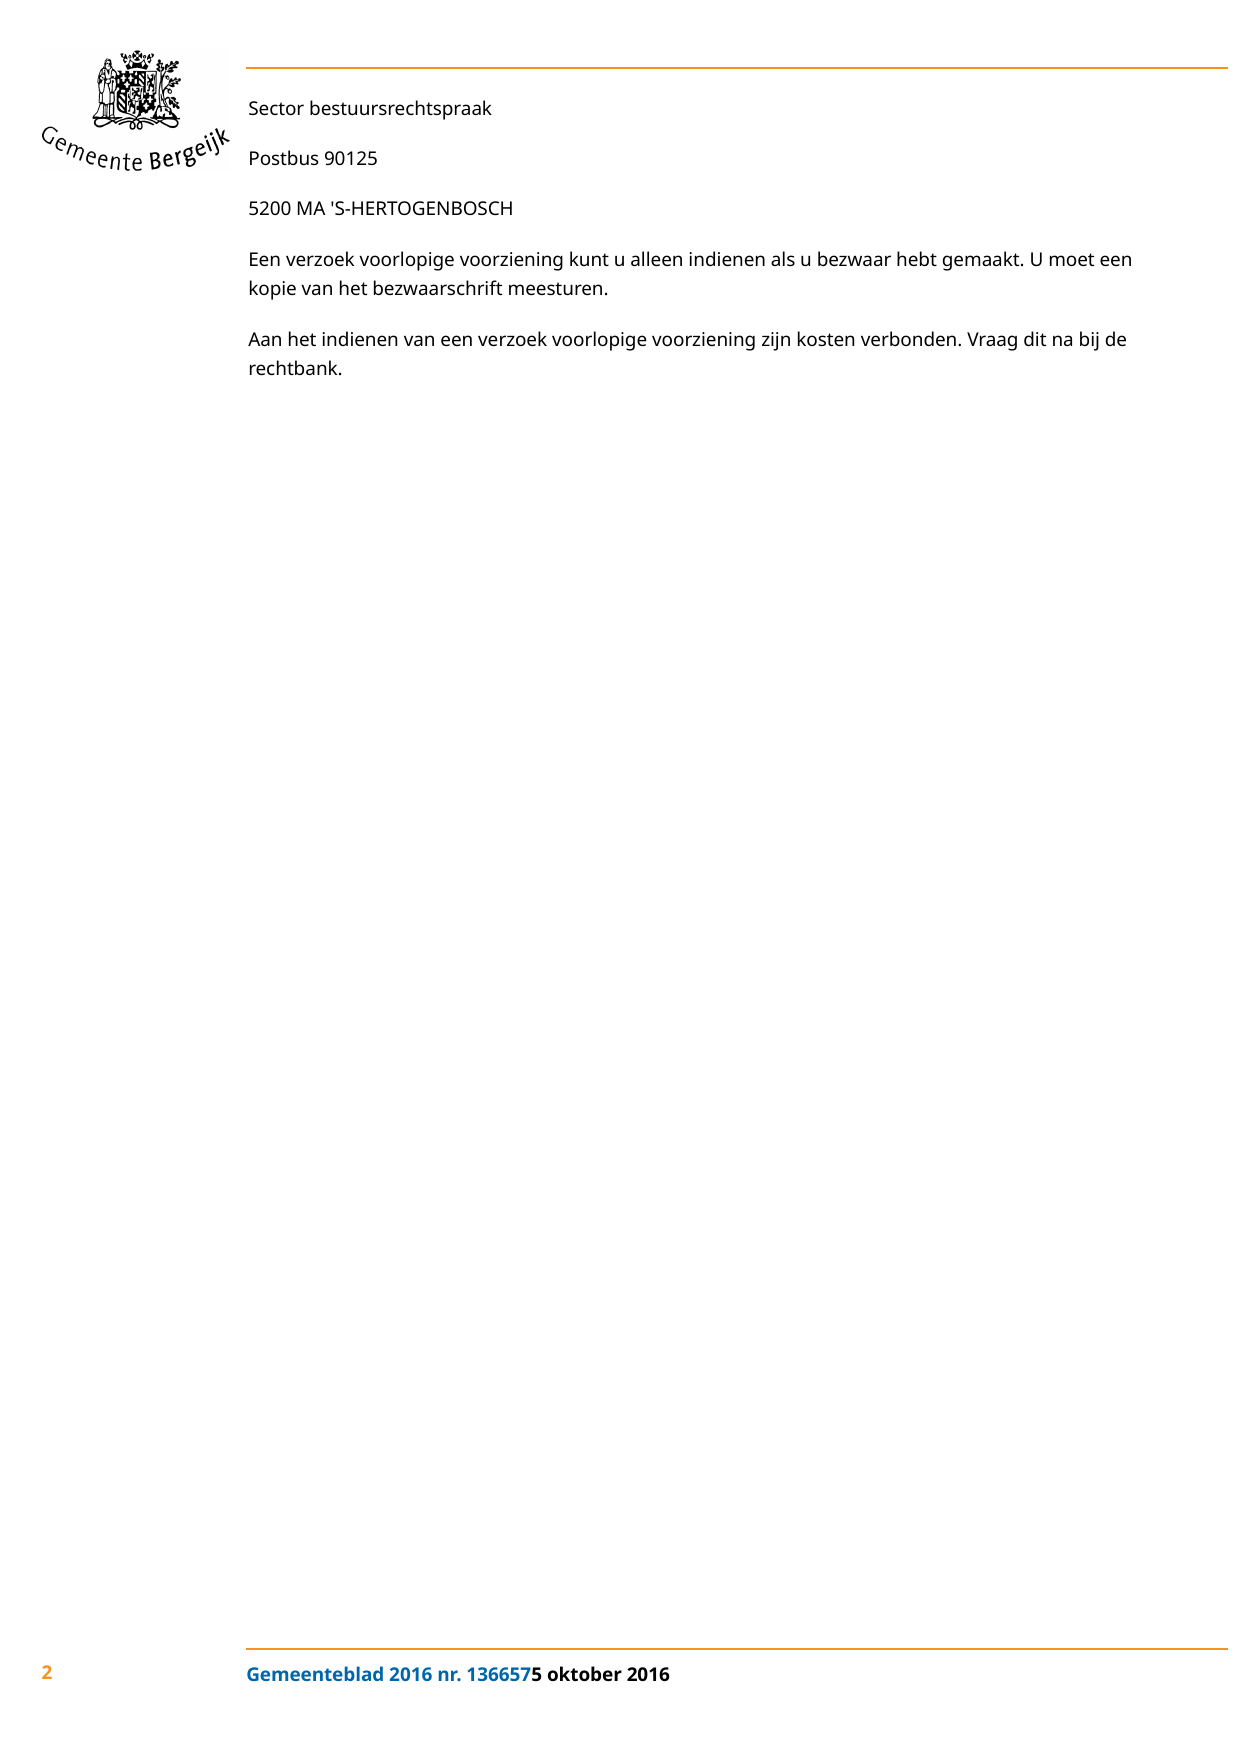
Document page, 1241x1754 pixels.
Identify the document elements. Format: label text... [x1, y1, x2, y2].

text Een verzoek voorlopige voorziening kunt u alleen indienen als u bezwaar hebt gemaakt. U moet een kopie van het bezwaarschrift meesturen. [248, 246, 1152, 301]
picture [41, 47, 231, 172]
text 5200 MA 'S-HERTOGENBOSCH [248, 196, 1152, 221]
text Sector bestuursrechtspraak [248, 95, 1152, 121]
text Aan het indienen van een verzoek voorlopige voorziening zijn kosten verbonden. Vraag dit na bij de rechtbank. [248, 326, 1152, 381]
text Postbus 90125 [248, 145, 1152, 171]
